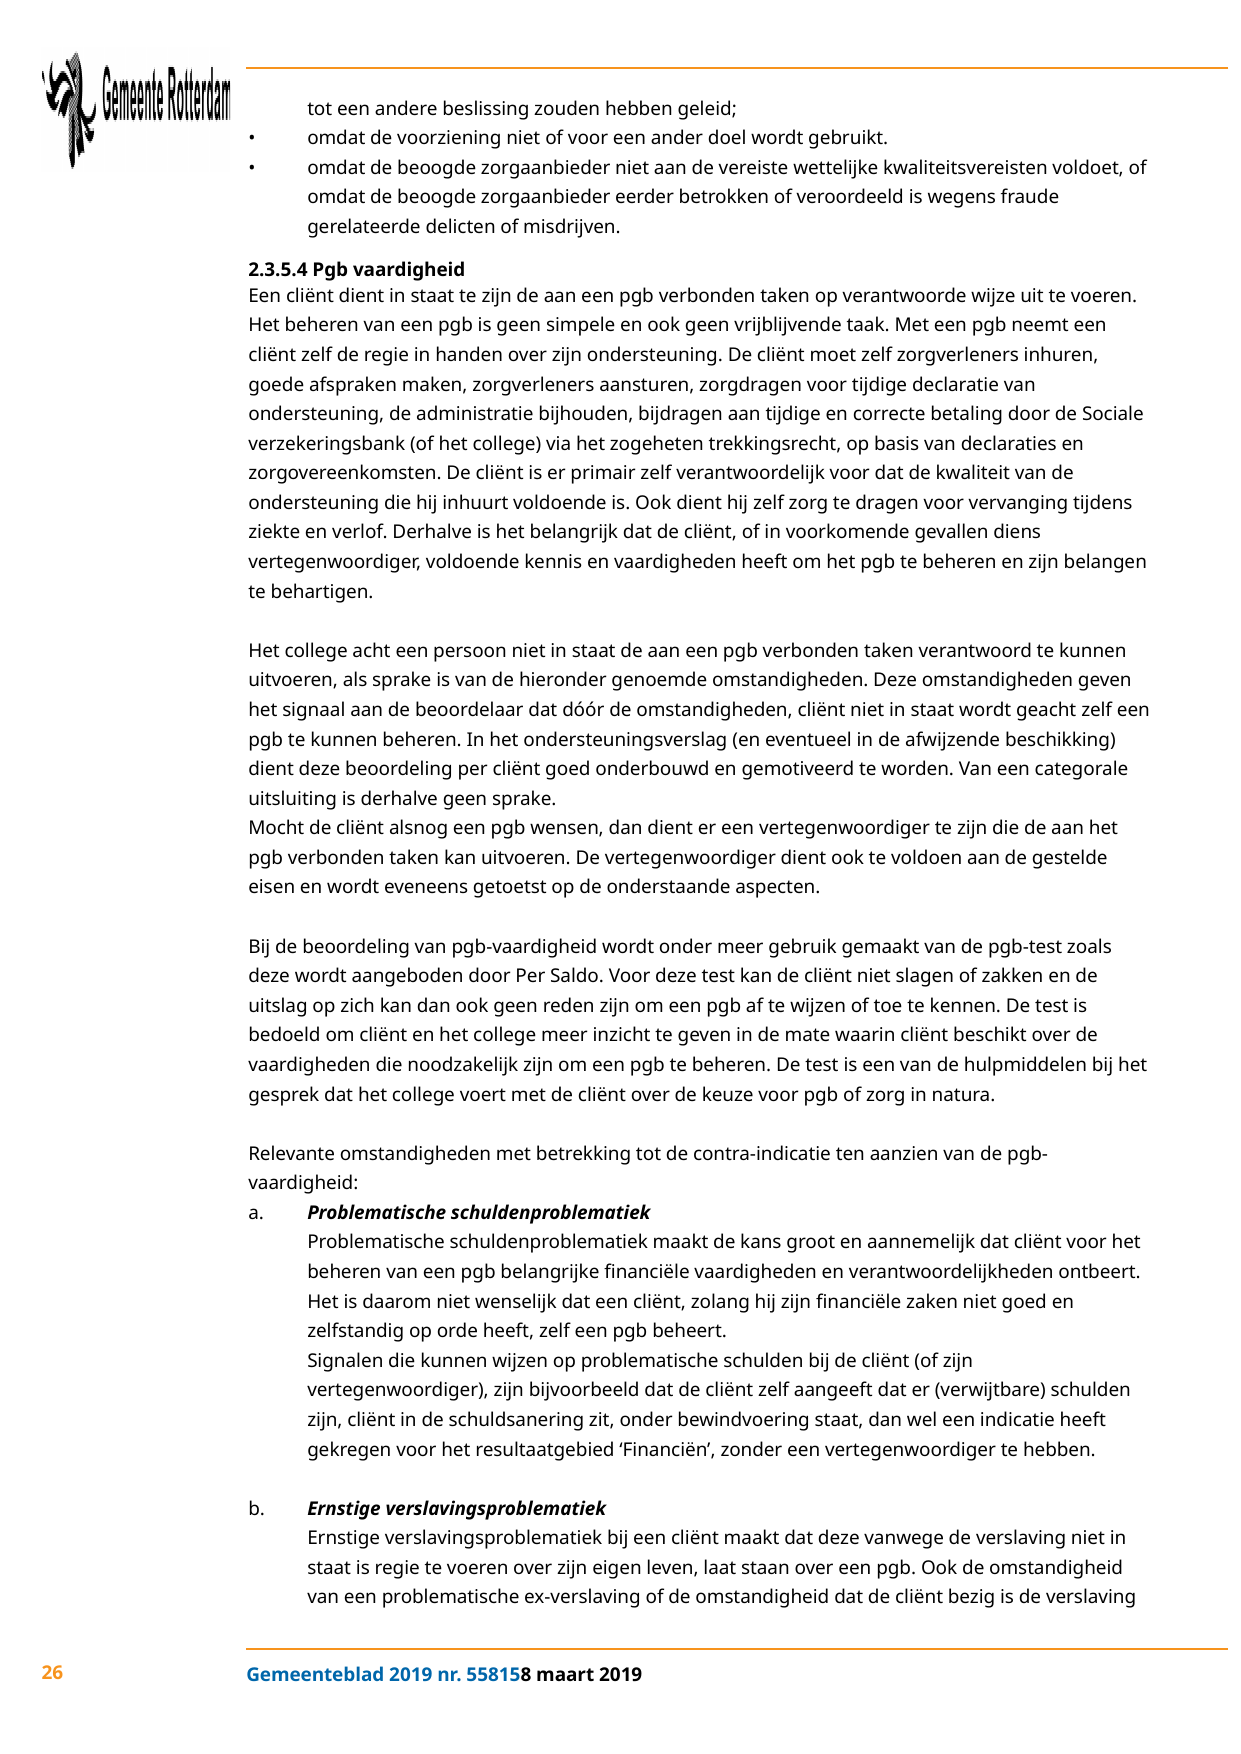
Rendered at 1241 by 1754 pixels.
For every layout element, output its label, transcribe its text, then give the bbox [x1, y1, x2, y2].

list Ernstige verslavingsproblematiek bij een cliënt maakt dat deze vanwege de verslaving niet in staat is regie te voeren over zijn eigen leven, laat staan over een pgb. Ook de omstandigheid van een problematische ex-verslaving of de omstandigheid dat de cliënt bezig is de verslaving [248, 1524, 1152, 1609]
text Het college acht een persoon niet in staat de aan een pgb verbonden taken verantwoord te kunnen uitvoeren, als sprake is van de hieronder genoemde omstandigheden. Deze omstandigheden geven het signaal aan de beoordelaar dat dóór de omstandigheden, cliënt niet in staat wordt geacht zelf een pgb te kunnen beheren. In het ondersteuningsverslag (en eventueel in de afwijzende beschikking) dient deze beoordeling per cliënt goed onderbouwd en gemotiveerd te worden. Van een categorale uitsluiting is derhalve geen sprake. [248, 637, 1152, 811]
list omdat de beoogde zorgaanbieder niet aan de vereiste wettelijke kwaliteitsvereisten voldoet, of omdat de beoogde zorgaanbieder eerder betrokken of veroordeeld is wegens fraude gerelateerde delicten of misdrijven. [248, 154, 1152, 239]
picture [41, 47, 231, 172]
list omdat de voorziening niet of voor een ander doel wordt gebruikt. [248, 124, 1152, 150]
text Relevante omstandigheden met betrekking tot de contra-indicatie ten aanzien van de pgb-vaardigheid: [248, 1140, 1152, 1195]
text Het beheren van een pgb is geen simpele en ook geen vrijblijvende taak. Met een pgb neemt een cliënt zelf de regie in handen over zijn ondersteuning. De cliënt moet zelf zorgverleners inhuren, goede afspraken maken, zorgverleners aansturen, zorgdragen voor tijdige declaratie van ondersteuning, de administratie bijhouden, bijdragen aan tijdige en correcte betaling door de Sociale verzekeringsbank (of het college) via het zogeheten trekkingsrecht, op basis van declaraties en zorgovereenkomsten. De cliënt is er primair zelf verantwoordelijk voor dat de kwaliteit van de ondersteuning die hij inhuurt voldoende is. Ook dient hij zelf zorg te dragen voor vervanging tijdens ziekte en verlof. Derhalve is het belangrijk dat de cliënt, of in voorkomende gevallen diens vertegenwoordiger, voldoende kennis en vaardigheden heeft om het pgb te beheren en zijn belangen te behartigen. [248, 312, 1152, 603]
list Signalen die kunnen wijzen op problematische schulden bij de cliënt (of zijn vertegenwoordiger), zijn bijvoorbeeld dat de cliënt zelf aangeeft dat er (verwijtbare) schulden zijn, cliënt in de schuldsanering zit, onder bewindvoering staat, dan wel een indicatie heeft gekregen voor het resultaatgebied ‘Financiën’, zonder een vertegenwoordiger te hebben. [248, 1347, 1152, 1461]
text Een cliënt dient in staat te zijn de aan een pgb verbonden taken op verantwoorde wijze uit te voeren. [248, 282, 1152, 308]
text Bij de beoordeling van pgb-vaardigheid wordt onder meer gebruik gemaakt van de pgb-test zoals deze wordt aangeboden door Per Saldo. Voor deze test kan de cliënt niet slagen of zakken en de uitslag op zich kan dan ook geen reden zijn om een pgb af te wijzen of toe te kennen. De test is bedoeld om cliënt en het college meer inzicht te geven in de mate waarin cliënt beschikt over de vaardigheden die noodzakelijk zijn om een pgb te beheren. De test is een van de hulpmiddelen bij het gesprek dat het college voert met de cliënt over de keuze voor pgb of zorg in natura. [248, 933, 1152, 1106]
list Problematische schuldenproblematiek [248, 1199, 1152, 1225]
list Problematische schuldenproblematiek maakt de kans groot en aannemelijk dat cliënt voor het beheren van een pgb belangrijke financiële vaardigheden en verantwoordelijkheden ontbeert. Het is daarom niet wenselijk dat een cliënt, zolang hij zijn financiële zaken niet goed en zelfstandig op orde heeft, zelf een pgb beheert. [248, 1229, 1152, 1343]
text 2.3.5.4 Pgb vaardigheid [248, 256, 1152, 282]
list Ernstige verslavingsproblematiek [248, 1495, 1152, 1521]
list tot een andere beslissing zouden hebben geleid; [248, 95, 1152, 121]
text Mocht de cliënt alsnog een pgb wensen, dan dient er een vertegenwoordiger te zijn die de aan het pgb verbonden taken kan uitvoeren. De vertegenwoordiger dient ook te voldoen aan de gestelde eisen en wordt eveneens getoetst op de onderstaande aspecten. [248, 814, 1152, 899]
